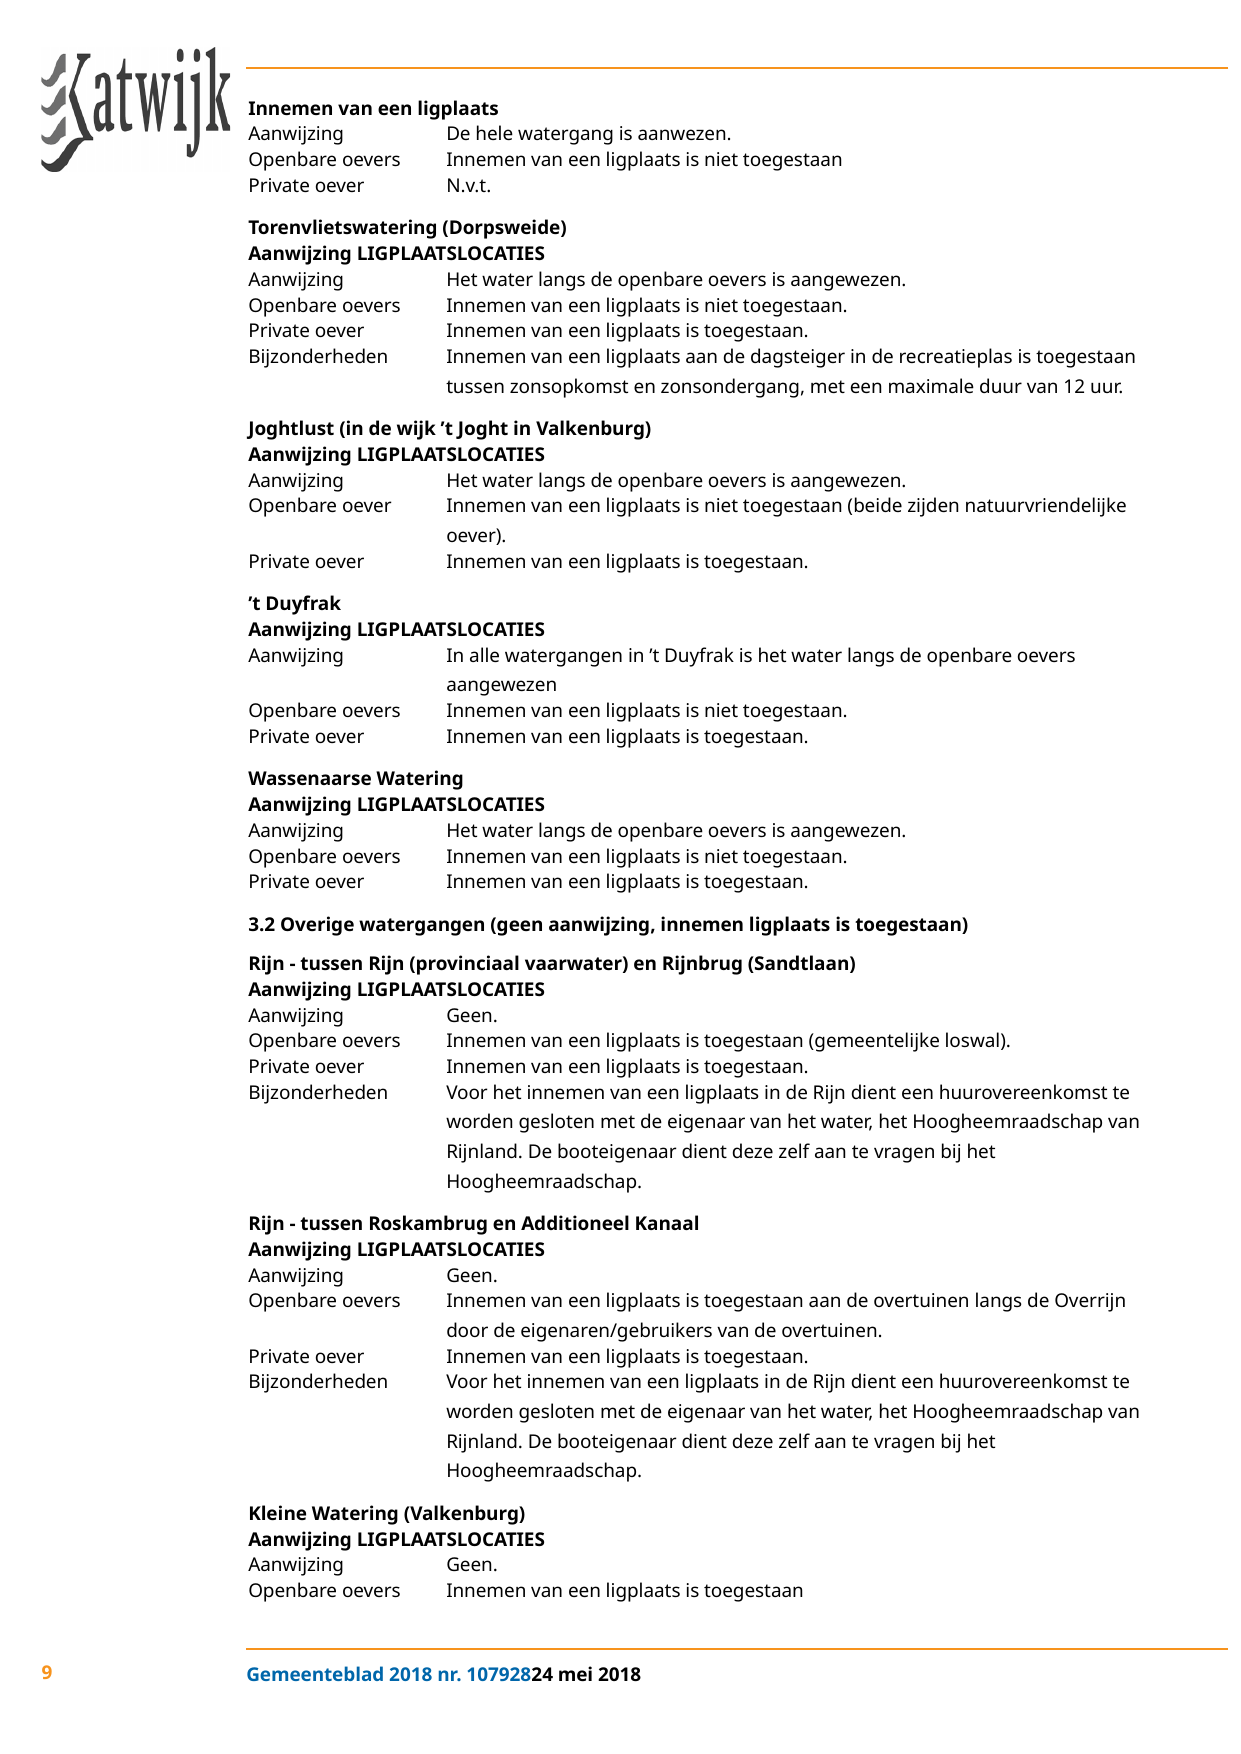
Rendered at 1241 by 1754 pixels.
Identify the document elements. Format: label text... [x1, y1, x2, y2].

table_cell N.v.t. [446, 172, 1152, 198]
table_cell Innemen van een ligplaats is niet toegestaan. [446, 697, 1152, 723]
table_cell Innemen van een ligplaats is toegestaan [446, 1577, 1152, 1603]
table_cell Private oever [248, 172, 446, 198]
table_cell Private oever [248, 548, 446, 574]
table_cell Openbare oevers [248, 292, 446, 317]
text Kleine Watering (Valkenburg) [248, 1500, 1152, 1526]
table_cell Private oever [248, 318, 446, 343]
table_cell Innemen van een ligplaats is toegestaan. [446, 318, 1152, 343]
table_cell Innemen van een ligplaats is toegestaan. [446, 723, 1152, 749]
table_cell Private oever [248, 869, 446, 894]
table_cell Voor het innemen van een ligplaats in de Rijn dient een huurovereenkomst te worden gesloten met de eigenaar van het water, het Hoogheemraadschap van Rijnland. De booteigenaar dient deze zelf aan te vragen bij het Hoogheemraadschap. [446, 1369, 1152, 1483]
table_cell Aanwijzing [248, 266, 446, 292]
table_cell Het water langs de openbare oevers is aangewezen. [446, 817, 1152, 843]
table_cell Openbare oever [248, 493, 446, 548]
table_cell Innemen van een ligplaats is niet toegestaan (beide zijden natuurvriendelijke oever). [446, 493, 1152, 548]
table_cell Bijzonderheden [248, 1079, 446, 1193]
table_cell Geen. [446, 1002, 1152, 1028]
table_cell Innemen van een ligplaats is toegestaan. [446, 548, 1152, 574]
table_cell Voor het innemen van een ligplaats in de Rijn dient een huurovereenkomst te worden gesloten met de eigenaar van het water, het Hoogheemraadschap van Rijnland. De booteigenaar dient deze zelf aan te vragen bij het Hoogheemraadschap. [446, 1079, 1152, 1193]
text Rijn - tussen Rijn (provinciaal vaarwater) en Rijnbrug (Sandtlaan) [248, 950, 1152, 976]
table_cell De hele watergang is aanwezen. [446, 121, 1152, 146]
picture [41, 47, 231, 172]
table_header Aanwijzing LIGPLAATSLOCATIES [248, 1236, 1152, 1262]
table_cell Private oever [248, 723, 446, 749]
table_cell Innemen van een ligplaats is toegestaan (gemeentelijke loswal). [446, 1028, 1152, 1053]
table_cell Openbare oevers [248, 1288, 446, 1343]
table_header Aanwijzing LIGPLAATSLOCATIES [248, 976, 1152, 1002]
table_cell Geen. [446, 1551, 1152, 1577]
table_cell Innemen van een ligplaats is toegestaan. [446, 1343, 1152, 1369]
table_cell Aanwijzing [248, 817, 446, 843]
table_cell Het water langs de openbare oevers is aangewezen. [446, 266, 1152, 292]
table_cell Innemen van een ligplaats is niet toegestaan. [446, 292, 1152, 317]
table_header Aanwijzing LIGPLAATSLOCATIES [248, 616, 1152, 642]
table_cell Innemen van een ligplaats is toegestaan aan de overtuinen langs de Overrijn door de eigenaren/gebruikers van de overtuinen. [446, 1288, 1152, 1343]
table_cell Aanwijzing [248, 121, 446, 146]
table_cell In alle watergangen in ’t Duyfrak is het water langs de openbare oevers aangewezen [446, 642, 1152, 697]
table_header Aanwijzing LIGPLAATSLOCATIES [248, 1526, 1152, 1551]
text Wassenaarse Watering [248, 766, 1152, 791]
table_cell Openbare oevers [248, 1028, 446, 1053]
table_cell Innemen van een ligplaats is toegestaan. [446, 1053, 1152, 1079]
text 3.2 Overige watergangen (geen aanwijzing, innemen ligplaats is toegestaan) [248, 911, 1152, 937]
table_cell Innemen van een ligplaats aan de dagsteiger in de recreatieplas is toegestaan tussen zonsopkomst en zonsondergang, met een maximale duur van 12 uur. [446, 343, 1152, 398]
table_cell Openbare oevers [248, 146, 446, 172]
table_cell Aanwijzing [248, 642, 446, 697]
table_cell Aanwijzing [248, 1262, 446, 1288]
text ’t Duyfrak [248, 590, 1152, 616]
table_header Aanwijzing LIGPLAATSLOCATIES [248, 240, 1152, 266]
table_cell Bijzonderheden [248, 343, 446, 398]
table_header Aanwijzing LIGPLAATSLOCATIES [248, 441, 1152, 467]
table_cell Innemen van een ligplaats is niet toegestaan [446, 146, 1152, 172]
text Torenvlietswatering (Dorpsweide) [248, 214, 1152, 240]
table_cell Openbare oevers [248, 843, 446, 868]
text Rijn - tussen Roskambrug en Additioneel Kanaal [248, 1210, 1152, 1236]
table_header Aanwijzing LIGPLAATSLOCATIES [248, 791, 1152, 817]
table_cell Geen. [446, 1262, 1152, 1288]
table_header Innemen van een ligplaats [248, 95, 1152, 121]
table_cell Aanwijzing [248, 1002, 446, 1028]
table_cell Private oever [248, 1343, 446, 1369]
table_cell Innemen van een ligplaats is toegestaan. [446, 869, 1152, 894]
table_cell Aanwijzing [248, 1551, 446, 1577]
text Joghtlust (in de wijk ’t Joght in Valkenburg) [248, 415, 1152, 441]
table_cell Bijzonderheden [248, 1369, 446, 1483]
table_cell Aanwijzing [248, 467, 446, 493]
table_cell Openbare oevers [248, 1577, 446, 1603]
table_cell Het water langs de openbare oevers is aangewezen. [446, 467, 1152, 493]
table_cell Openbare oevers [248, 697, 446, 723]
table_cell Private oever [248, 1053, 446, 1079]
table_cell Innemen van een ligplaats is niet toegestaan. [446, 843, 1152, 868]
